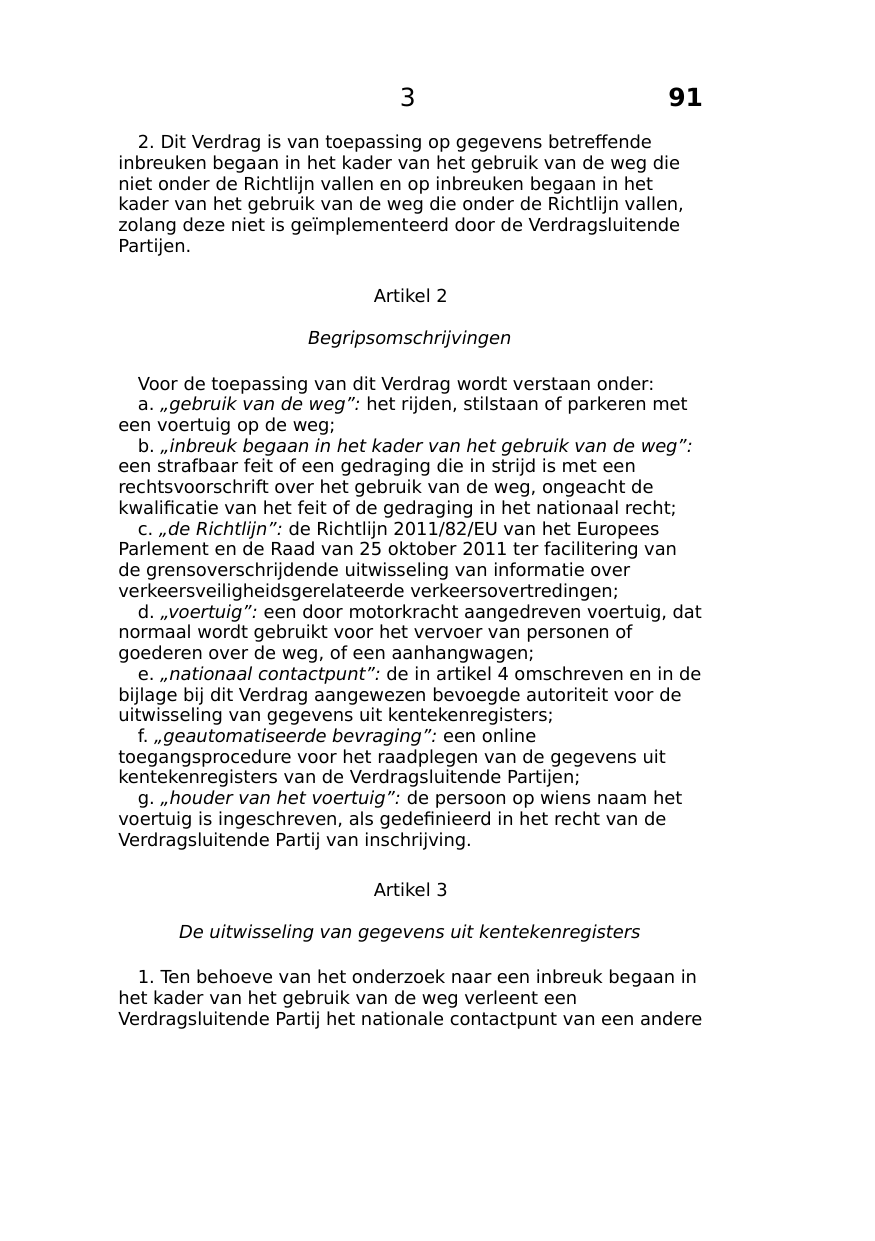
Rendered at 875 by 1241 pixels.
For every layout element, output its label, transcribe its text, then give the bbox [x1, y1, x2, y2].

text Voor de toepassing van dit Verdrag wordt verstaan onder: [118, 373, 703, 394]
text c. „de Richtlijn”: de Richtlijn 2011/82/EU van het Europees Parlement en de Raad van 25 oktober 2011 ter facilitering van de grensoverschrijdende uitwisseling van informatie over verkeersveiligheidsgerelateerde verkeersovertredingen; [118, 518, 703, 601]
text e. „nationaal contactpunt”: de in artikel 4 omschreven en in de bijlage bij dit Verdrag aangewezen bevoegde autoriteit voor de uitwisseling van gegevens uit kentekenregisters; [118, 664, 703, 726]
text 2. Dit Verdrag is van toepassing op gegevens betreffende inbreuken begaan in het kader van het gebruik van de weg die niet onder de Richtlijn vallen en op inbreuken begaan in het kader van het gebruik van de weg die onder de Richtlijn vallen, zolang deze niet is geïmplementeerd door de Verdragsluitende Partijen. [118, 132, 703, 256]
text d. „voertuig”: een door motorkracht aangedreven voertuig, dat normaal wordt gebruikt voor het vervoer van personen of goederen over de weg, of een aanhangwagen; [118, 601, 703, 664]
text 1. Ten behoeve van het onderzoek naar een inbreuk begaan in het kader van het gebruik van de weg verleent een Verdragsluitende Partij het nationale contactpunt van een andere [118, 967, 703, 1029]
text a. „gebruik van de weg”: het rijden, stilstaan of parkeren met een voertuig op de weg; [118, 394, 703, 436]
text f. „geautomatiseerde bevraging”: een online toegangsprocedure voor het raadplegen van de gegevens uit kentekenregisters van de Verdragsluitende Partijen; [118, 726, 703, 788]
subtitle Artikel 2 Begripsomschrijvingen [118, 286, 703, 348]
text b. „inbreuk begaan in het kader van het gebruik van de weg”: een strafbaar feit of een gedraging die in strijd is met een rechtsvoorschrift over het gebruik van de weg, ongeacht de kwalificatie van het feit of de gedraging in het nationaal recht; [118, 436, 703, 518]
subtitle Artikel 3 De uitwisseling van gegevens uit kentekenregisters [118, 880, 703, 942]
text g. „houder van het voertuig”: de persoon op wiens naam het voertuig is ingeschreven, als gedefinieerd in het recht van de Verdragsluitende Partij van inschrijving. [118, 788, 703, 850]
